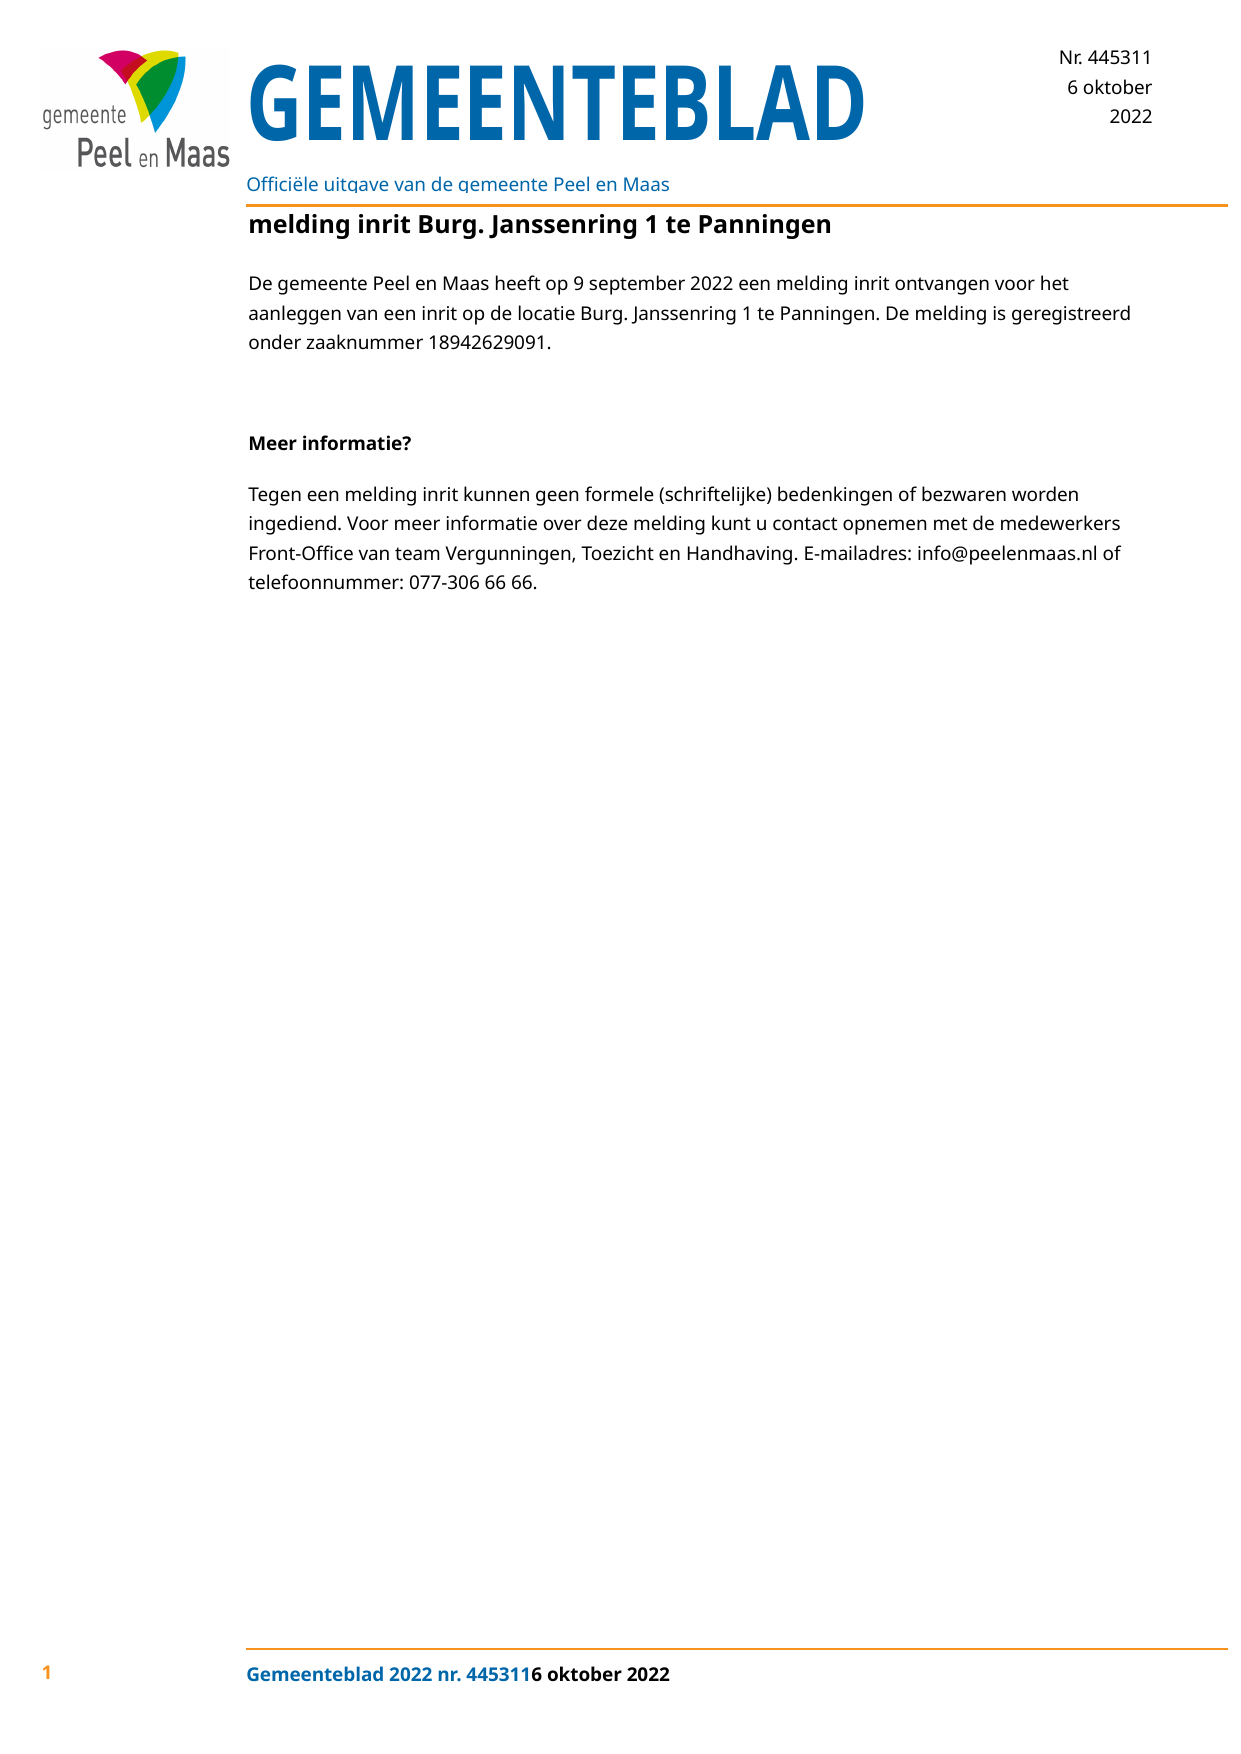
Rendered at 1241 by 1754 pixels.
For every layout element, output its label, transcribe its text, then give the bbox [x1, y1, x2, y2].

text De gemeente Peel en Maas heeft op 9 september 2022 een melding inrit ontvangen voor het aanleggen van een inrit op de locatie Burg. Janssenring 1 te Panningen. De melding is geregistreerd onder zaaknummer 18942629091. [248, 270, 1152, 355]
picture [41, 47, 231, 172]
text melding inrit Burg. Janssenring 1 te Panningen [248, 207, 1152, 241]
text Meer informatie? [248, 430, 1152, 456]
text Tegen een melding inrit kunnen geen formele (schriftelijke) bedenkingen of bezwaren worden ingediend. Voor meer informatie over deze melding kunt u contact opnemen met de medewerkers Front-Office van team Vergunningen, Toezicht en Handhaving. E-mailadres: info@peelenmaas.nl of telefoonnummer: 077-306 66 66. [248, 481, 1152, 595]
